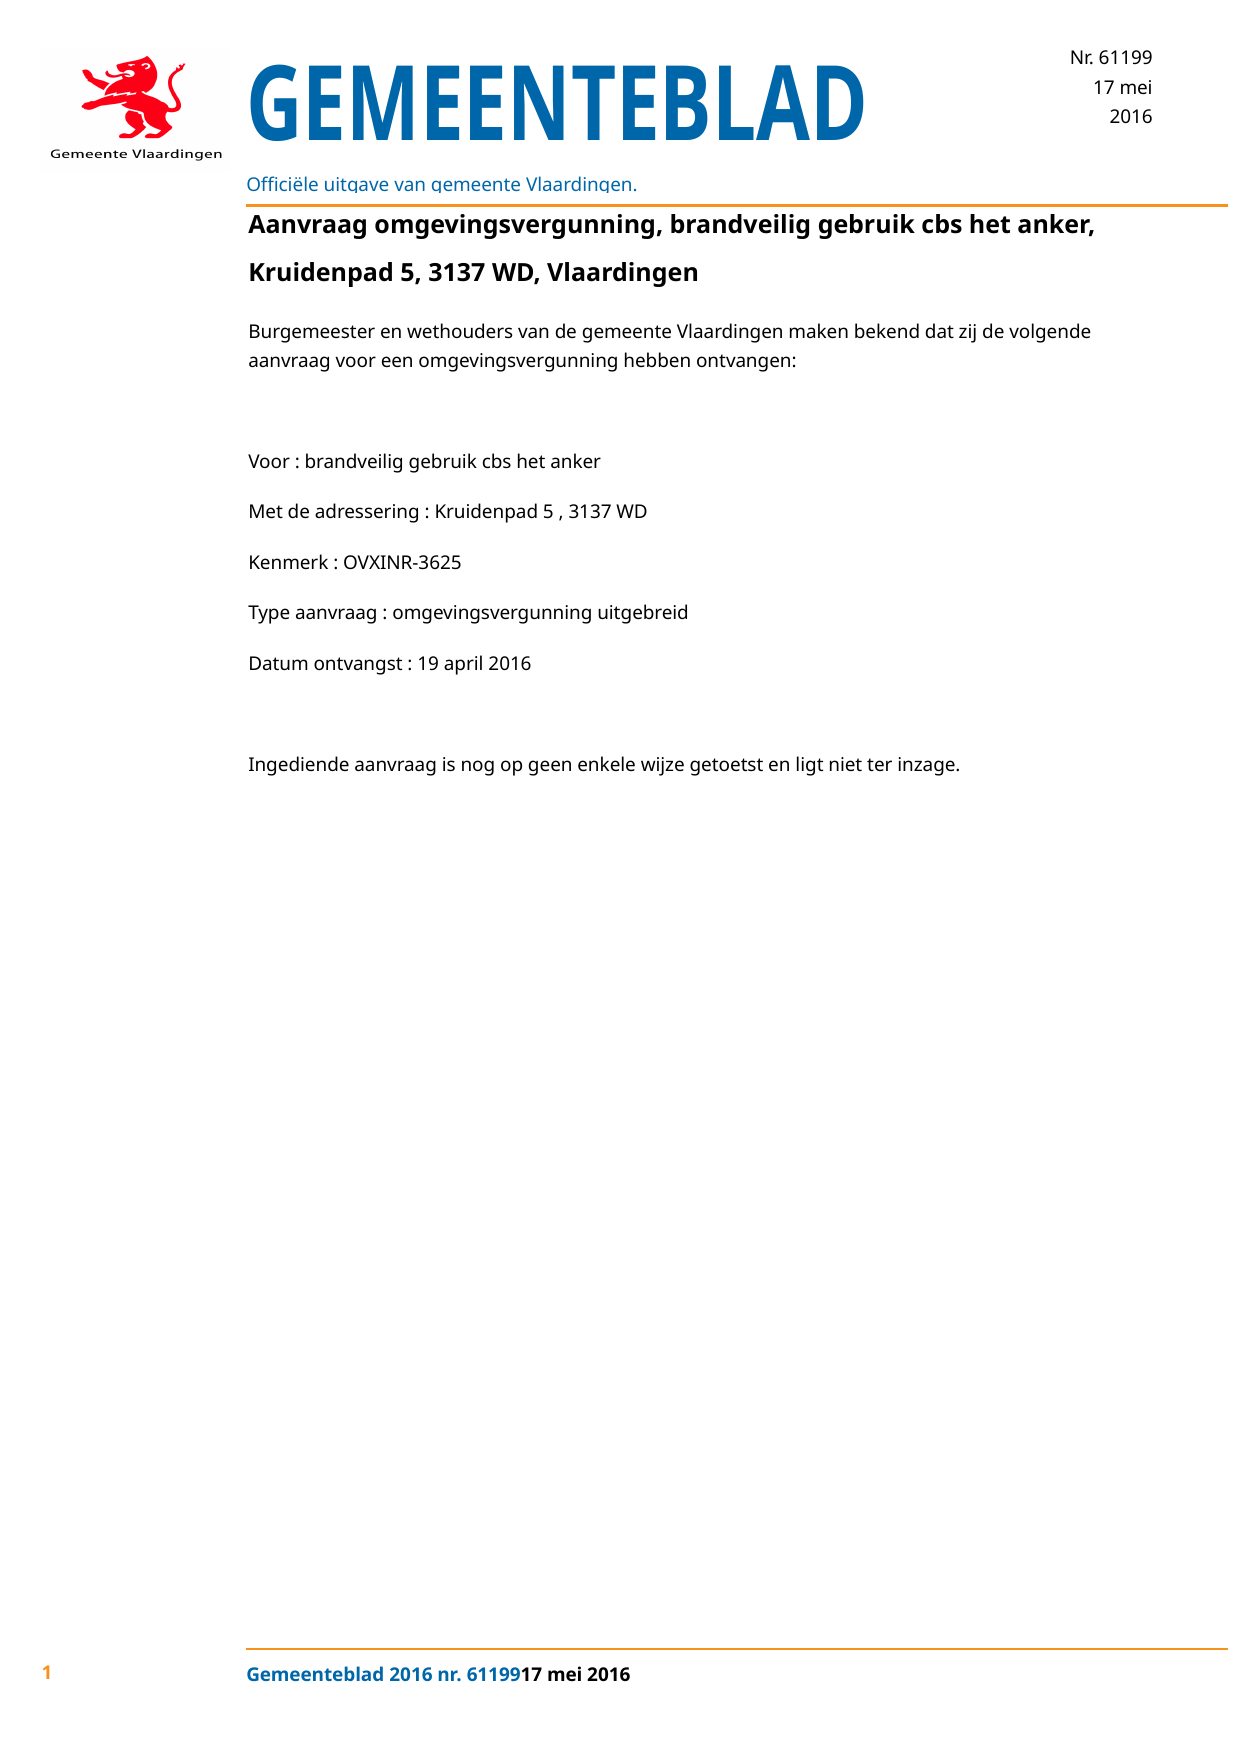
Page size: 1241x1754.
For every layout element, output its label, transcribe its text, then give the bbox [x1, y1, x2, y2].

text Ingediende aanvraag is nog op geen enkele wijze getoetst en ligt niet ter inzage. [248, 751, 1152, 777]
picture [41, 47, 231, 172]
text Datum ontvangst : 19 april 2016 [248, 650, 1152, 676]
text Aanvraag omgevingsvergunning, brandveilig gebruik cbs het anker, Kruidenpad 5, 3137 WD, Vlaardingen [248, 207, 1152, 288]
text Burgemeester en wethouders van de gemeente Vlaardingen maken bekend dat zij de volgende aanvraag voor een omgevingsvergunning hebben ontvangen: [248, 318, 1152, 373]
text Kenmerk : OVXINR-3625 [248, 549, 1152, 575]
text Voor : brandveilig gebruik cbs het anker [248, 448, 1152, 474]
text Met de adressering : Kruidenpad 5 , 3137 WD [248, 499, 1152, 524]
text Type aanvraag : omgevingsvergunning uitgebreid [248, 599, 1152, 625]
